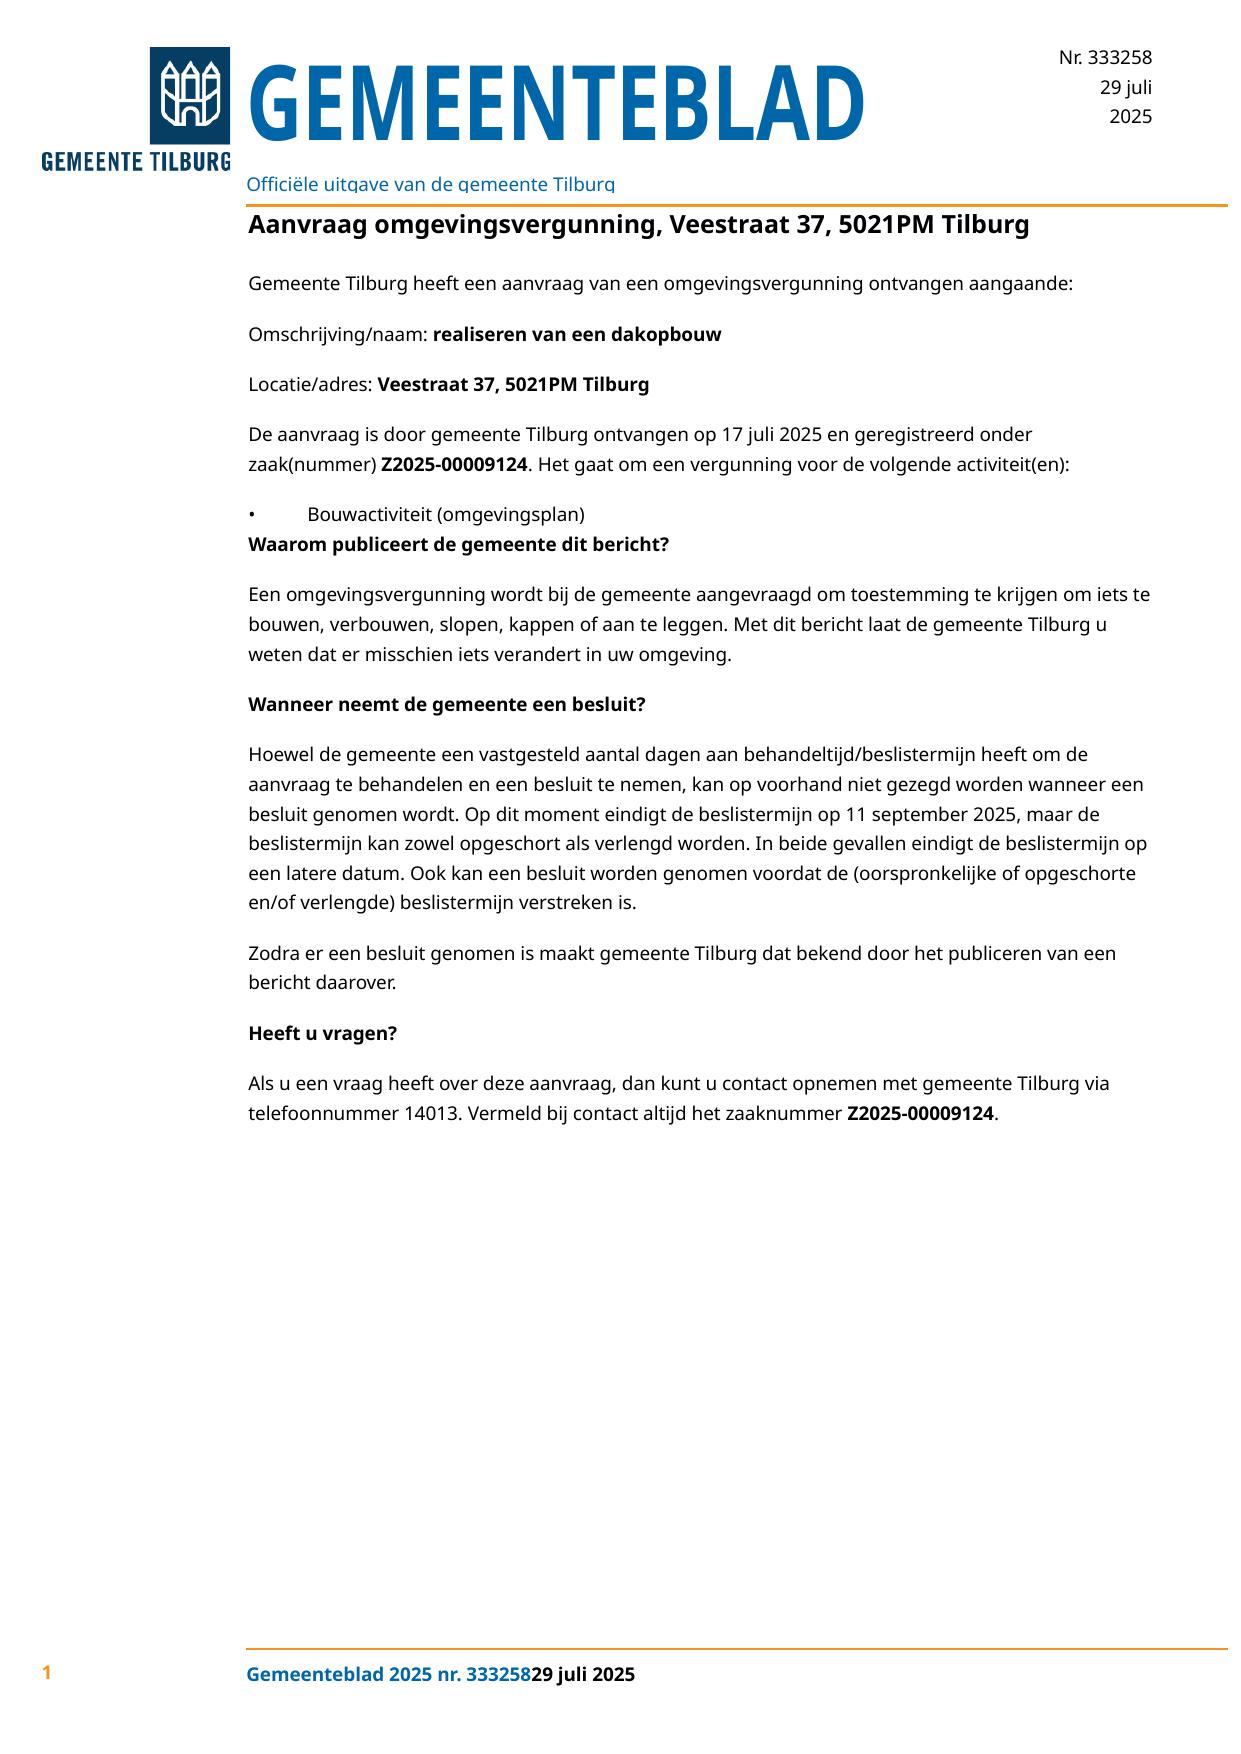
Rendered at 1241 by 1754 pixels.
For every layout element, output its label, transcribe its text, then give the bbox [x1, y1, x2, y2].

text Wanneer neemt de gemeente een besluit? [248, 691, 1152, 717]
text Als u een vraag heeft over deze aanvraag, dan kunt u contact opnemen met gemeente Tilburg via telefoonnummer 14013. Vermeld bij contact altijd het zaaknummer Z2025-00009124. [248, 1070, 1152, 1126]
text Gemeente Tilburg heeft een aanvraag van een omgevingsvergunning ontvangen aangaande: [248, 270, 1152, 296]
text Zodra er een besluit genomen is maakt gemeente Tilburg dat bekend door het publiceren van een bericht daarover. [248, 940, 1152, 995]
text De aanvraag is door gemeente Tilburg ontvangen op 17 juli 2025 en geregistreerd onder zaak(nummer) Z2025-00009124. Het gaat om een vergunning voor de volgende activiteit(en): [248, 422, 1152, 477]
text Waarom publiceert de gemeente dit bericht? [248, 531, 1152, 557]
list Bouwactiviteit (omgevingsplan) [248, 502, 1152, 527]
text Heeft u vragen? [248, 1020, 1152, 1046]
picture [41, 47, 231, 172]
text Hoewel de gemeente een vastgesteld aantal dagen aan behandeltijd/beslistermijn heeft om de aanvraag te behandelen en een besluit te nemen, kan op voorhand niet gezegd worden wanneer een besluit genomen wordt. Op dit moment eindigt de beslistermijn op 11 september 2025, maar de beslistermijn kan zowel opgeschort als verlengd worden. In beide gevallen eindigt de beslistermijn op een latere datum. Ook kan een besluit worden genomen voordat de (oorspronkelijke of opgeschorte en/of verlengde) beslistermijn verstreken is. [248, 742, 1152, 915]
text Omschrijving/naam: realiseren van een dakopbouw [248, 321, 1152, 346]
text Locatie/adres: Veestraat 37, 5021PM Tilburg [248, 371, 1152, 397]
text Aanvraag omgevingsvergunning, Veestraat 37, 5021PM Tilburg [248, 207, 1152, 241]
text Een omgevingsvergunning wordt bij de gemeente aangevraagd om toestemming te krijgen om iets te bouwen, verbouwen, slopen, kappen of aan te leggen. Met dit bericht laat de gemeente Tilburg u weten dat er misschien iets verandert in uw omgeving. [248, 582, 1152, 666]
